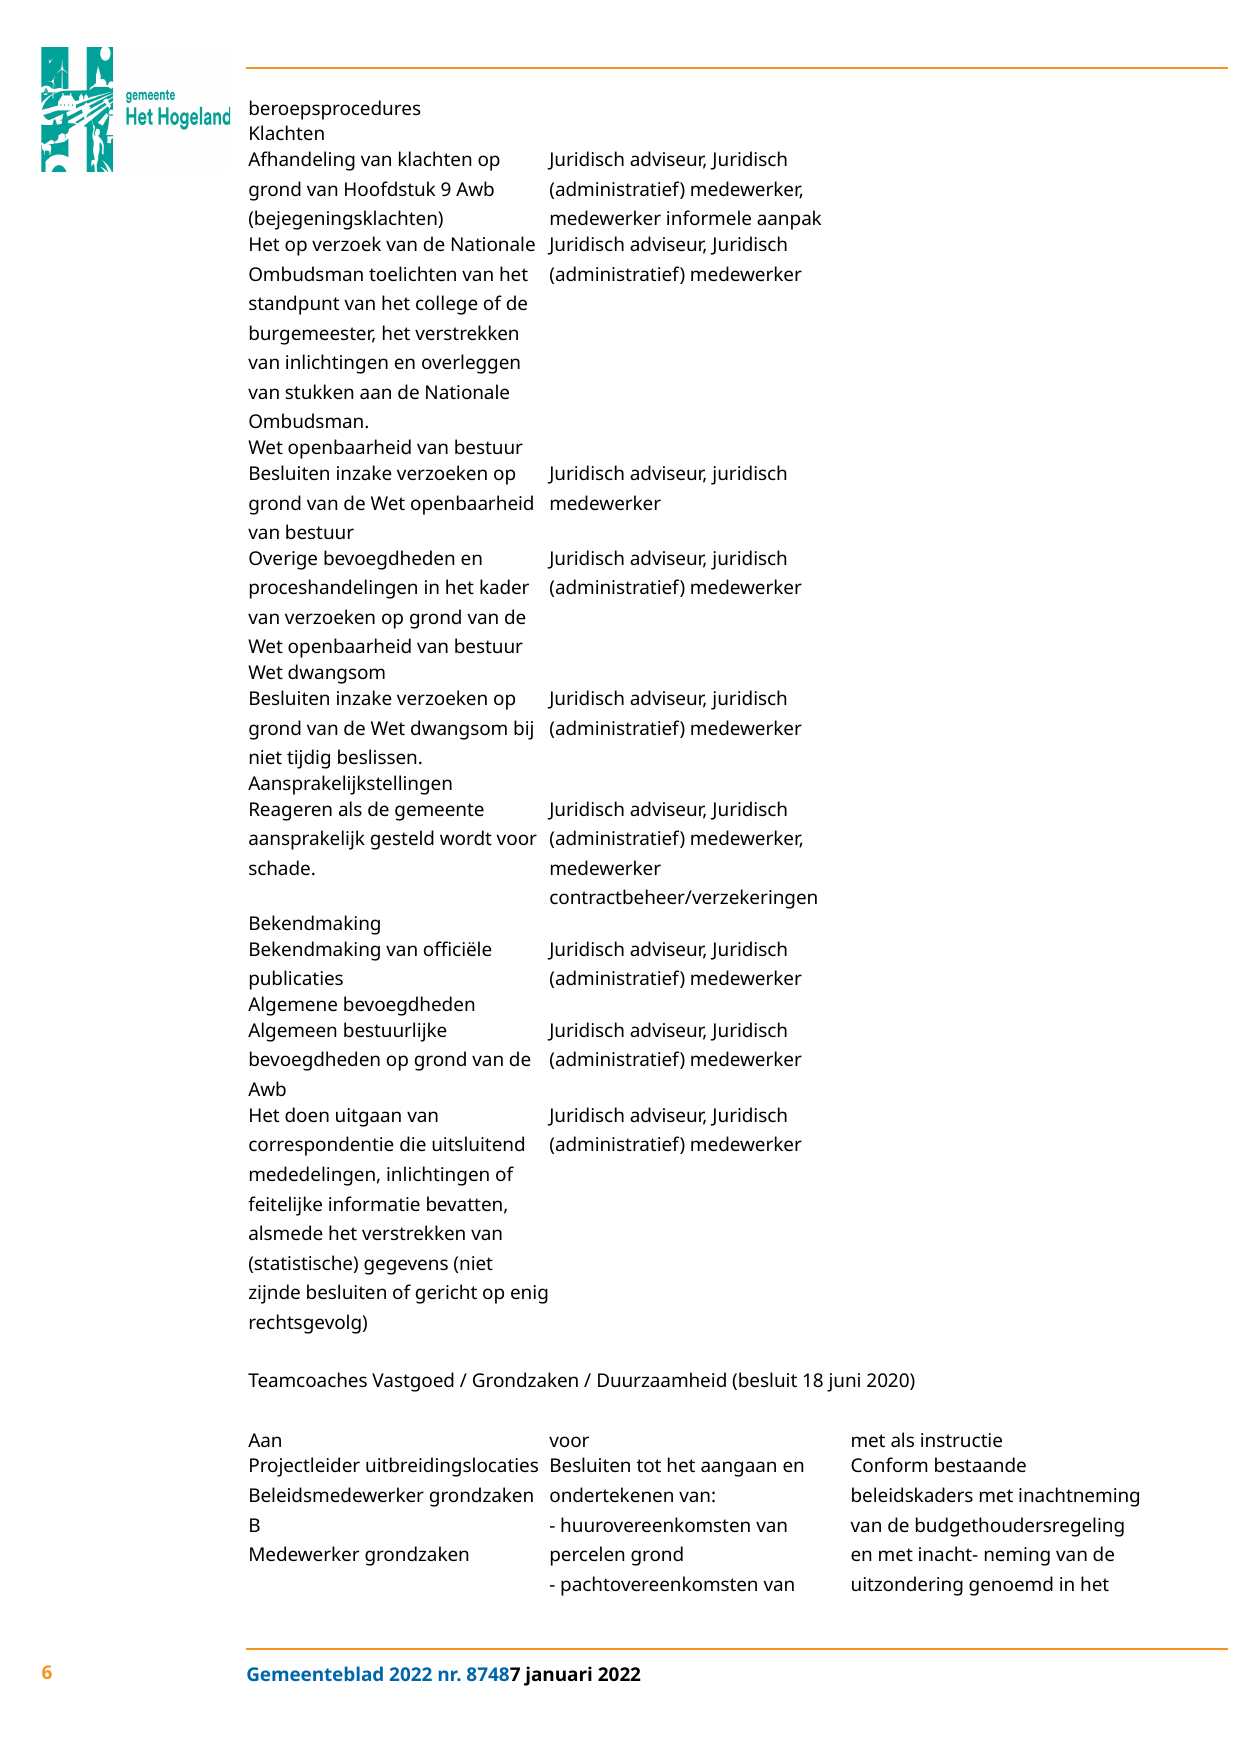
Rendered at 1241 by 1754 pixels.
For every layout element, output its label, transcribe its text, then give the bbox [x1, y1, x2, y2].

table_cell [850, 460, 1152, 545]
table_cell [850, 1017, 1152, 1102]
table_cell [850, 685, 1152, 770]
table_cell [850, 910, 1152, 936]
table_cell Conform bestaande beleidskaders met inachtneming van de budgethoudersregeling en met inacht- neming van de uitzondering genoemd in het [850, 1453, 1152, 1597]
table_cell Afhandeling van klachten op grond van Hoofdstuk 9 Awb (bejegeningsklachten) [248, 146, 549, 231]
picture [41, 47, 231, 172]
table_cell Overige bevoegdheden en proceshandelingen in het kader van verzoeken op grond van de Wet openbaarheid van bestuur [248, 545, 549, 659]
table_header Aan [248, 1427, 549, 1453]
table_cell Bekendmaking [248, 910, 549, 936]
table_cell Het op verzoek van de Nationale Ombudsman toelichten van het standpunt van het college of de burgemeester, het verstrekken van inlichtingen en overleggen van stukken aan de Nationale Ombudsman. [248, 231, 549, 434]
table_cell Projectleider uitbreidingslocaties Beleidsmedewerker grondzaken B Medewerker grondzaken [248, 1453, 549, 1597]
table_cell [850, 545, 1152, 659]
table_cell Juridisch adviseur, Juridisch (administratief) medewerker [549, 936, 850, 991]
table_cell [850, 1102, 1152, 1335]
table_cell Juridisch adviseur, Juridisch (administratief) medewerker [549, 1017, 850, 1102]
table_cell Aansprakelijkstellingen [248, 770, 549, 796]
table_header voor [549, 1427, 850, 1453]
table_cell Wet dwangsom [248, 660, 549, 685]
table_cell [850, 796, 1152, 910]
table_cell Juridisch adviseur, Juridisch (administratief) medewerker [549, 231, 850, 434]
table_cell Juridisch adviseur, juridisch (administratief) medewerker [549, 685, 850, 770]
table_cell Wet openbaarheid van bestuur [248, 434, 549, 460]
table_cell [549, 910, 850, 936]
table_cell Juridisch adviseur, juridisch medewerker [549, 460, 850, 545]
table_cell Juridisch adviseur, Juridisch (administratief) medewerker [549, 1102, 850, 1335]
table_cell Juridisch adviseur, Juridisch (administratief) medewerker, medewerker contractbeheer/verzekeringen [549, 796, 850, 910]
table_cell Algemeen bestuurlijke bevoegdheden op grond van de Awb [248, 1017, 549, 1102]
table_header met als instructie [850, 1427, 1152, 1453]
table_cell Bekendmaking van officiële publicaties [248, 936, 549, 991]
table_cell [850, 95, 1152, 121]
table_cell Besluiten inzake verzoeken op grond van de Wet dwangsom bij niet tijdig beslissen. [248, 685, 549, 770]
table_cell Het doen uitgaan van correspondentie die uitsluitend mededelingen, inlichtingen of feitelijke informatie bevatten, alsmede het verstrekken van (statistische) gegevens (niet zijnde besluiten of gericht op enig rechtsgevolg) [248, 1102, 549, 1335]
table_cell Reageren als de gemeente aansprakelijk gesteld wordt voor schade. [248, 796, 549, 910]
table_cell [549, 95, 850, 121]
table_cell Besluiten tot het aangaan en ondertekenen van: - huurovereenkomsten van percelen grond - pachtovereenkomsten van [549, 1453, 850, 1597]
table_cell [850, 936, 1152, 991]
table_cell Klachten [248, 121, 549, 146]
text Teamcoaches Vastgoed / Grondzaken / Duurzaamheid (besluit 18 juni 2020) [248, 1368, 1152, 1393]
table_cell beroepsprocedures [248, 95, 549, 121]
table_cell [850, 231, 1152, 434]
table_cell Besluiten inzake verzoeken op grond van de Wet openbaarheid van bestuur [248, 460, 549, 545]
table_cell Algemene bevoegdheden [248, 991, 549, 1017]
table_cell [850, 146, 1152, 231]
table_cell Juridisch adviseur, Juridisch (administratief) medewerker, medewerker informele aanpak [549, 146, 850, 231]
table_cell Juridisch adviseur, juridisch (administratief) medewerker [549, 545, 850, 659]
